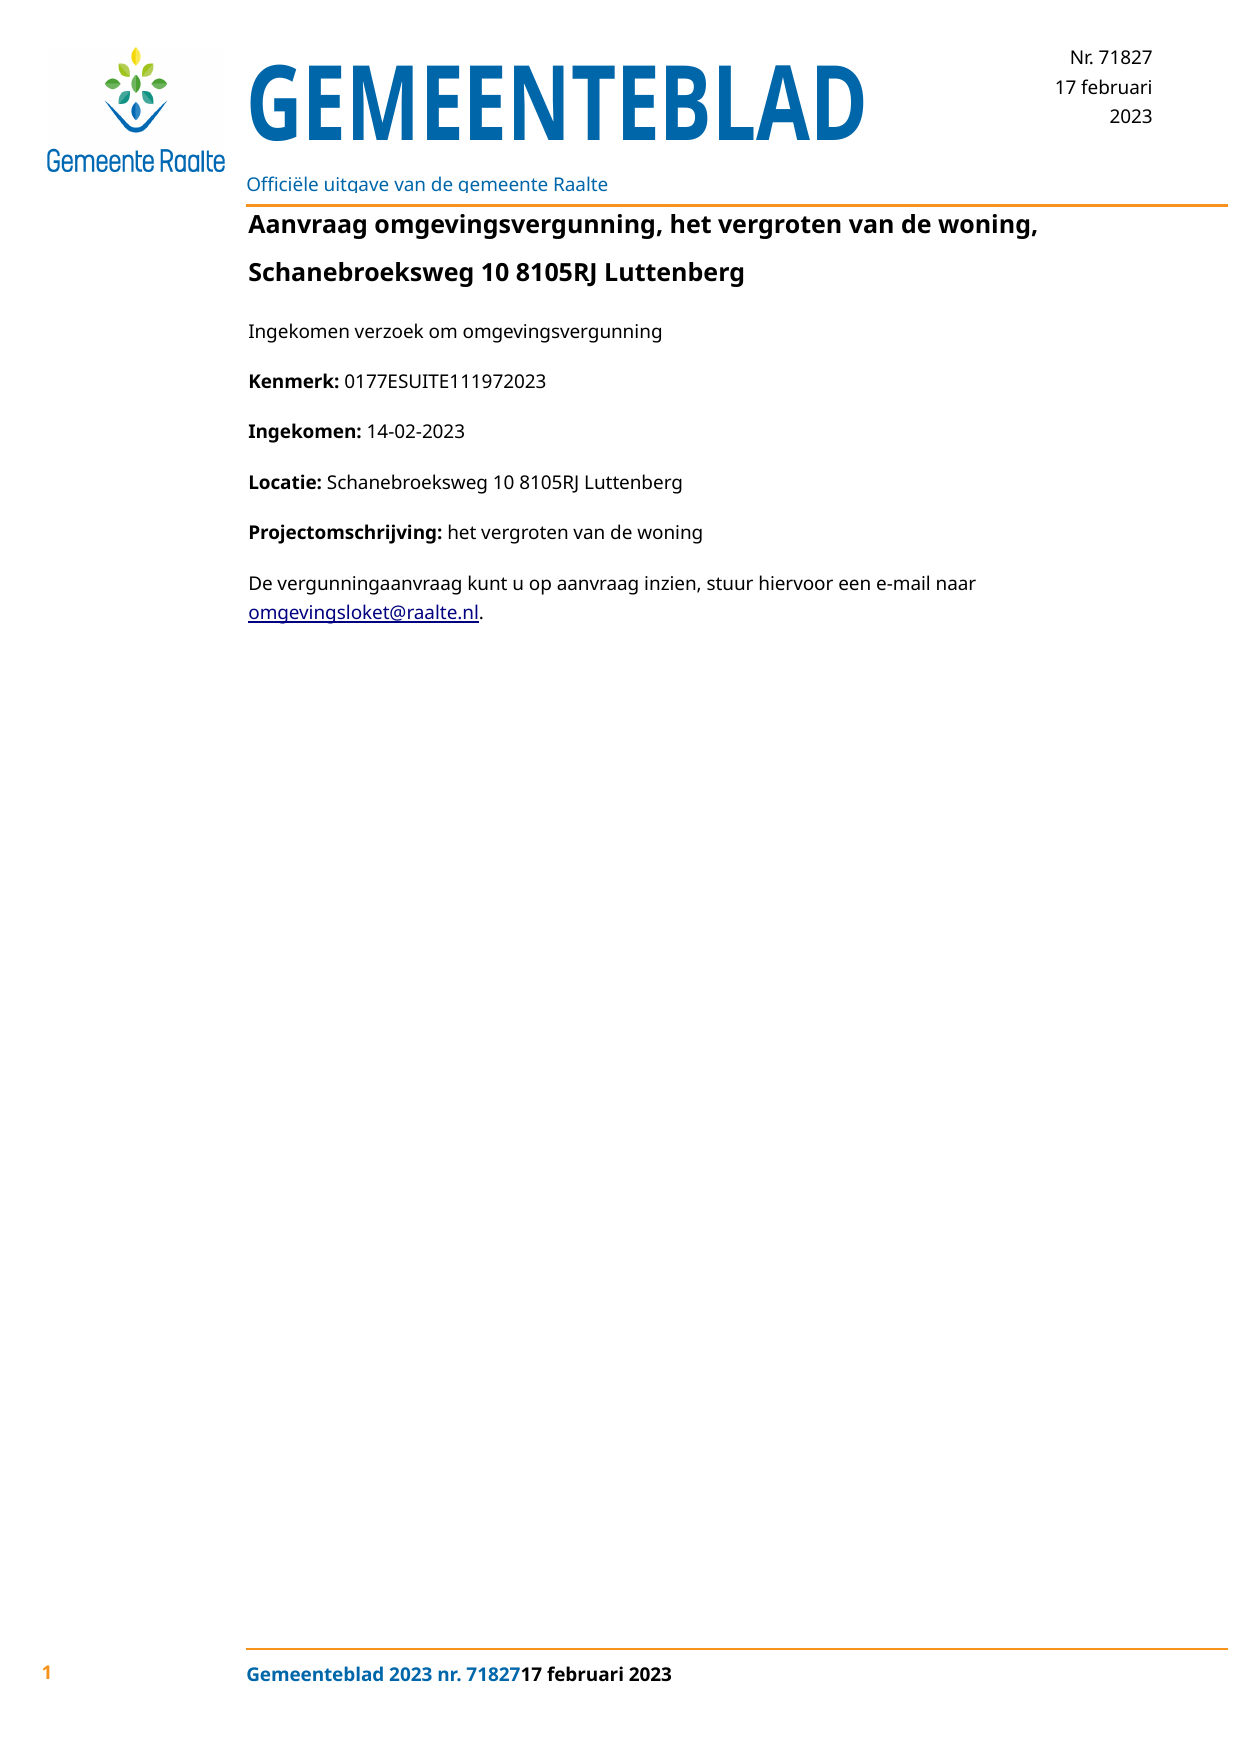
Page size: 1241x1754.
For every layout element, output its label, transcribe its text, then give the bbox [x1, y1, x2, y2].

text De vergunningaanvraag kunt u op aanvraag inzien, stuur hiervoor een e-mail naar omgevingsloket@raalte.nl. [248, 570, 1152, 625]
text Ingekomen verzoek om omgevingsvergunning [248, 318, 1152, 344]
text Aanvraag omgevingsvergunning, het vergroten van de woning, Schanebroeksweg 10 8105RJ Luttenberg [248, 207, 1152, 288]
picture [41, 47, 231, 172]
text Ingekomen: 14-02-2023 [248, 419, 1152, 444]
text Locatie: Schanebroeksweg 10 8105RJ Luttenberg [248, 469, 1152, 495]
text Projectomschrijving: het vergroten van de woning [248, 519, 1152, 545]
text Kenmerk: 0177ESUITE111972023 [248, 368, 1152, 394]
